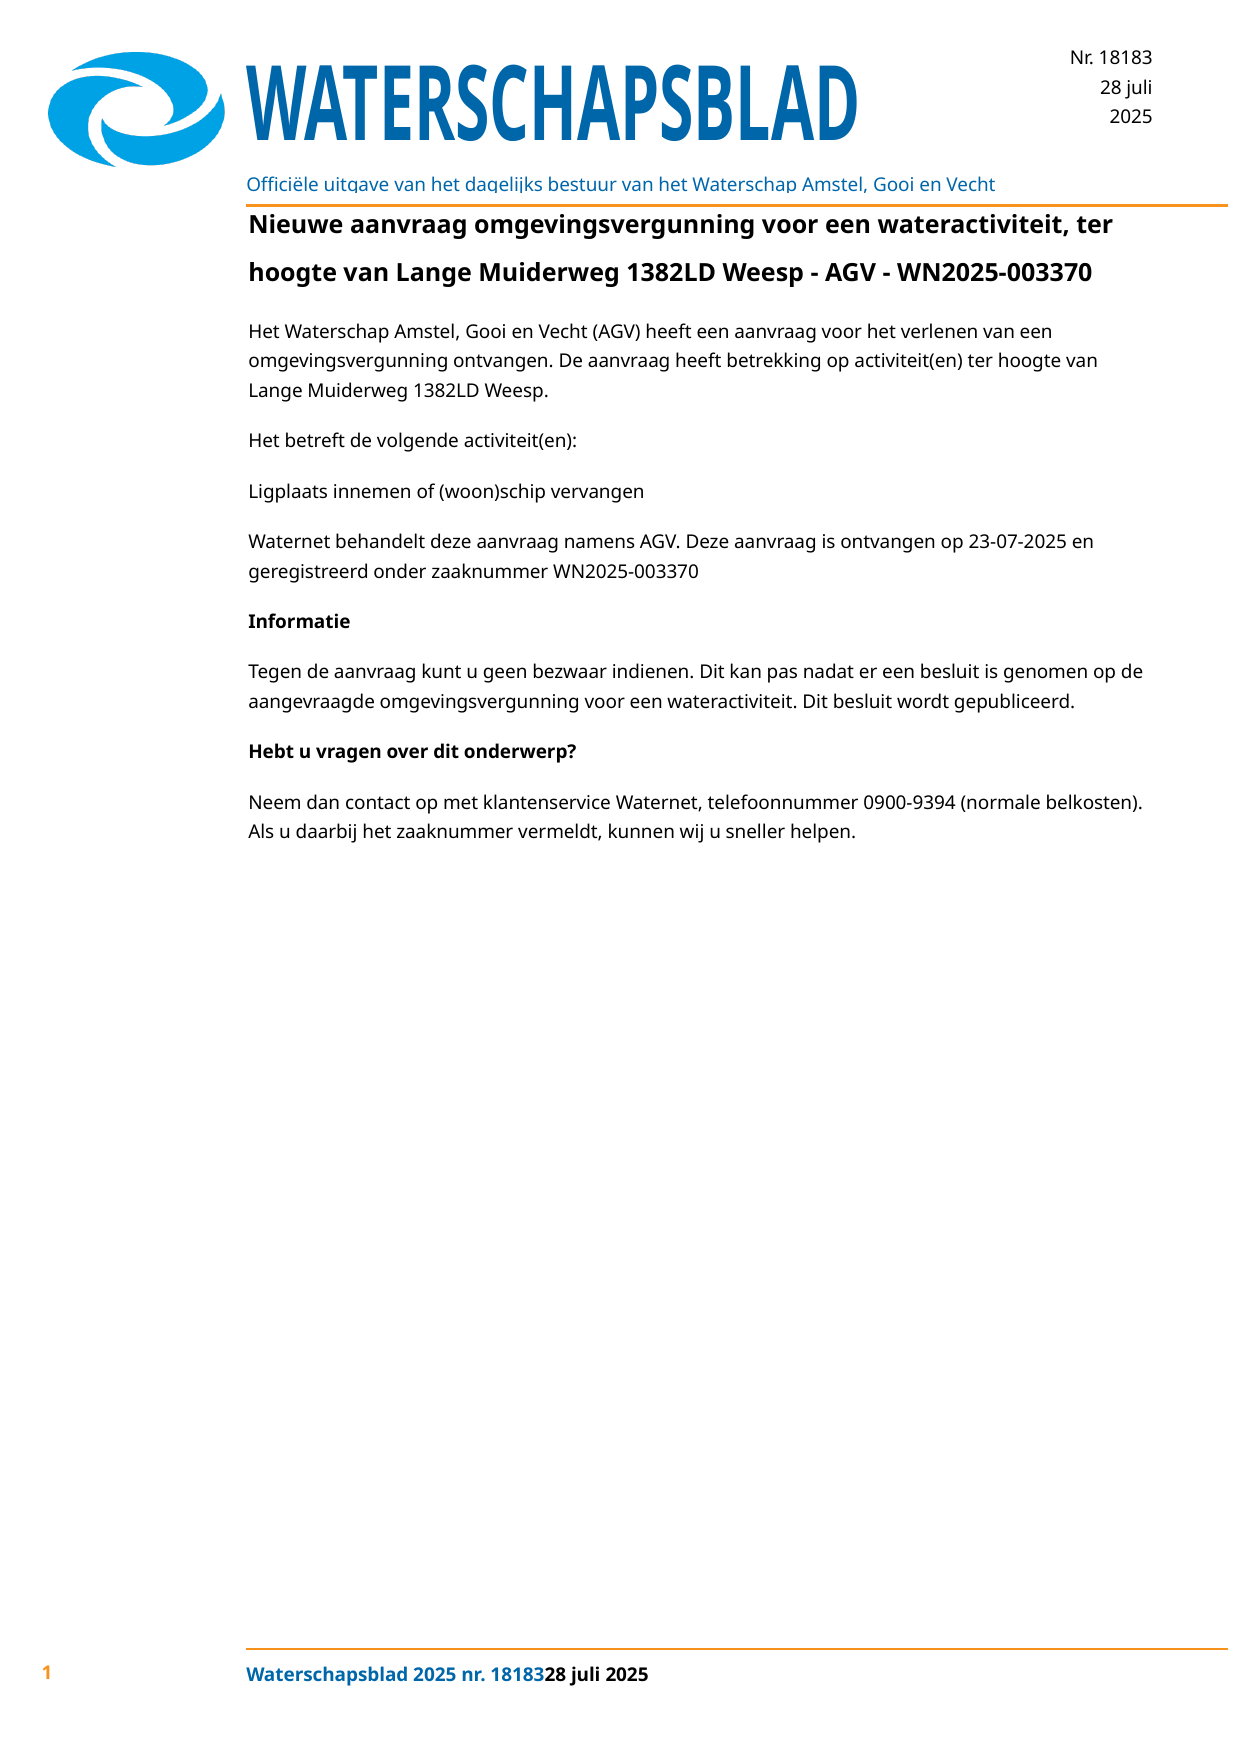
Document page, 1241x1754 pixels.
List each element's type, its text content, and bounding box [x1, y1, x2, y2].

text Hebt u vragen over dit onderwerp? [248, 739, 1152, 764]
text Waternet behandelt deze aanvraag namens AGV. Deze aanvraag is ontvangen op 23-07-2025 en geregistreerd onder zaaknummer WN2025-003370 [248, 528, 1152, 584]
text Het betreft de volgende activiteit(en): [248, 427, 1152, 453]
text Nieuwe aanvraag omgevingsvergunning voor een wateractiviteit, ter hoogte van Lange Muiderweg 1382LD Weesp - AGV - WN2025-003370 [248, 207, 1152, 288]
picture [41, 47, 231, 172]
text Tegen de aanvraag kunt u geen bezwaar indienen. Dit kan pas nadat er een besluit is genomen op de aangevraagde omgevingsvergunning voor een wateractiviteit. Dit besluit wordt gepubliceerd. [248, 659, 1152, 714]
text Het Waterschap Amstel, Gooi en Vecht (AGV) heeft een aanvraag voor het verlenen van een omgevingsvergunning ontvangen. De aanvraag heeft betrekking op activiteit(en) ter hoogte van Lange Muiderweg 1382LD Weesp. [248, 318, 1152, 403]
text Neem dan contact op met klantenservice Waternet, telefoonnummer 0900-9394 (normale belkosten). Als u daarbij het zaaknummer vermeldt, kunnen wij u sneller helpen. [248, 789, 1152, 844]
text Informatie [248, 608, 1152, 634]
text Ligplaats innemen of (woon)schip vervangen [248, 478, 1152, 504]
